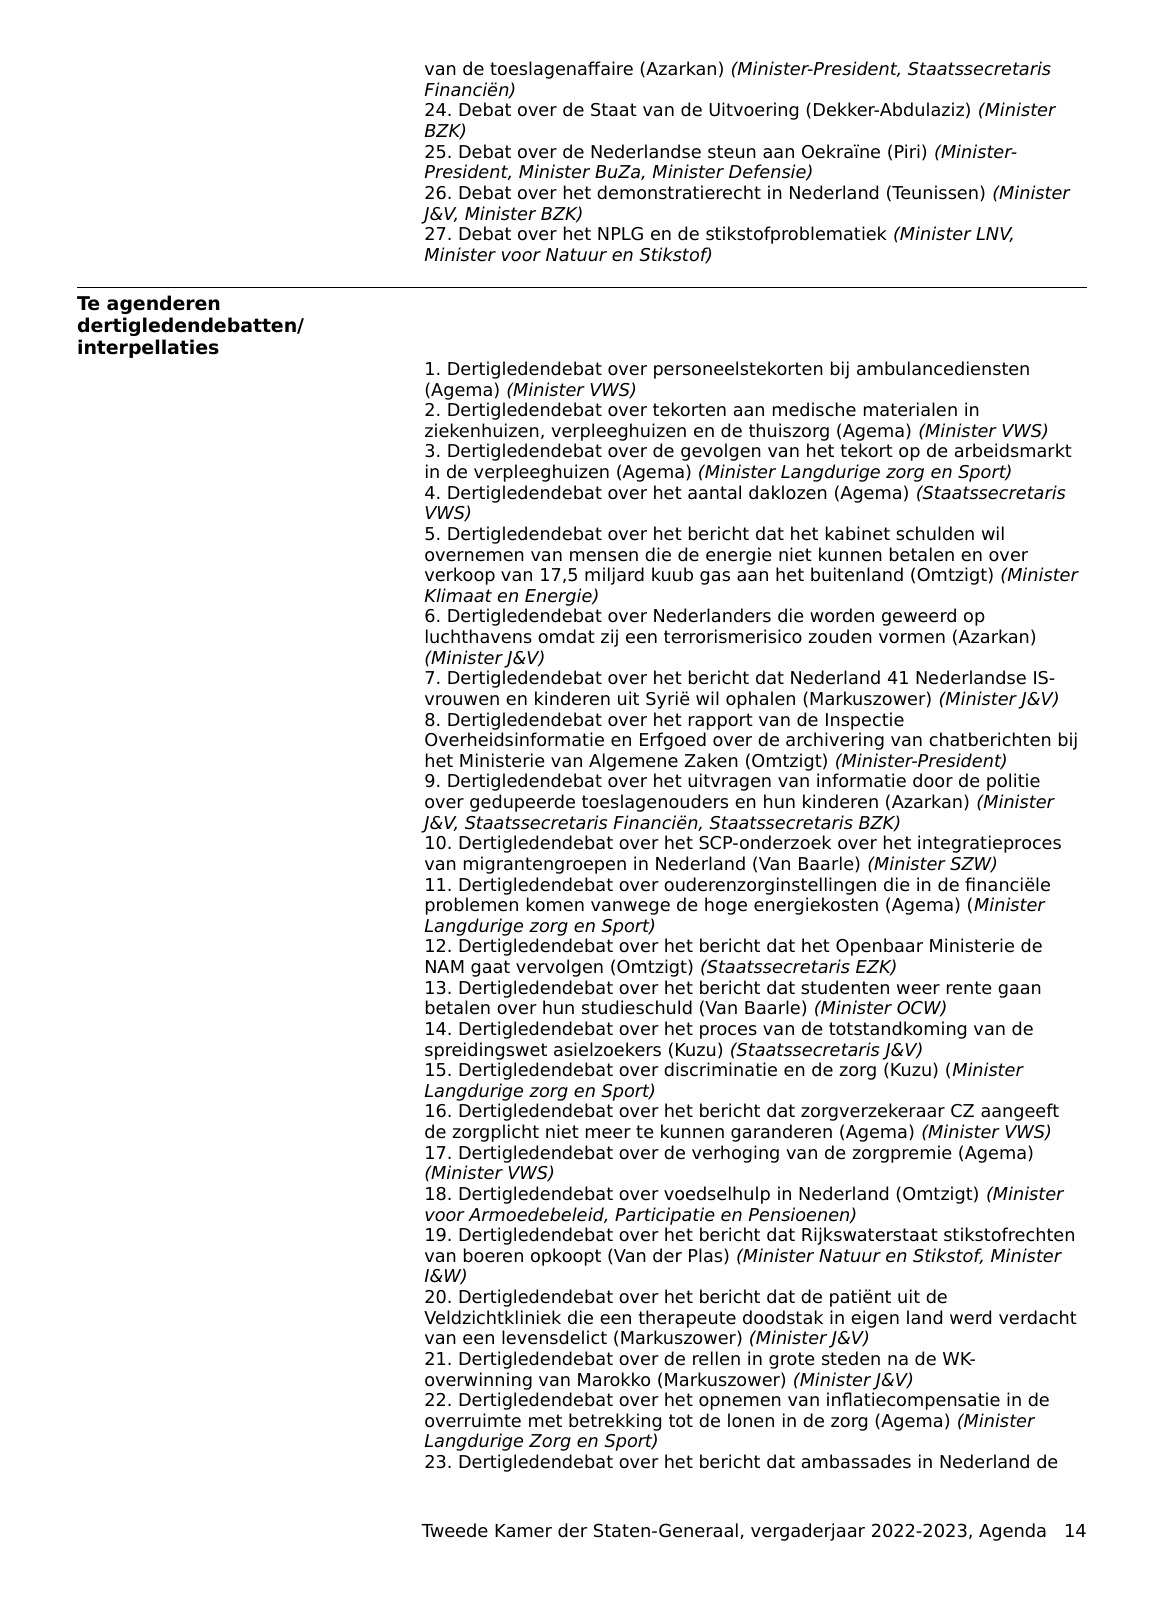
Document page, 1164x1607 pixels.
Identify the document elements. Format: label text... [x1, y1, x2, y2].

table_cell [77, 1452, 401, 1473]
table_cell [77, 1287, 401, 1349]
table_cell 2. Dertigledendebat over tekorten aan medische materialen in ziekenhuizen, verpleeghuizen en de thuiszorg (Agema) (Minister VWS) [418, 400, 1087, 441]
table_cell [77, 400, 401, 441]
table_cell [77, 1184, 401, 1225]
table_cell [401, 100, 418, 142]
table_cell [401, 1349, 418, 1390]
table_header [418, 288, 1087, 359]
table_cell [401, 1019, 418, 1060]
table_cell [401, 1390, 418, 1452]
table_cell [77, 142, 401, 183]
table_cell [401, 359, 418, 400]
table_cell [77, 483, 401, 524]
table_cell [401, 771, 418, 833]
table_cell [401, 1287, 418, 1349]
table_cell 21. Dertigledendebat over de rellen in grote steden na de WK-overwinning van Marokko (Markuszower) (Minister J&V) [418, 1349, 1087, 1390]
table_cell 3. Dertigledendebat over de gevolgen van het tekort op de arbeidsmarkt in de verpleeghuizen (Agema) (Minister Langdurige zorg en Sport) [418, 441, 1087, 483]
table_cell [401, 224, 418, 265]
table_cell 16. Dertigledendebat over het bericht dat zorgverzekeraar CZ aangeeft de zorgplicht niet meer te kunnen garanderen (Agema) (Minister VWS) [418, 1101, 1087, 1143]
table_cell [401, 1452, 418, 1473]
table_cell 12. Dertigledendebat over het bericht dat het Openbaar Ministerie de NAM gaat vervolgen (Omtzigt) (Staatssecretaris EZK) [418, 936, 1087, 978]
table_cell [77, 1101, 401, 1143]
table_cell 10. Dertigledendebat over het SCP-onderzoek over het integratieproces van migrantengroepen in Nederland (Van Baarle) (Minister SZW) [418, 833, 1087, 874]
table_cell [401, 710, 418, 771]
table_cell [401, 183, 418, 224]
table_cell 6. Dertigledendebat over Nederlanders die worden geweerd op luchthavens omdat zij een terrorismerisico zouden vormen (Azarkan) (Minister J&V) [418, 606, 1087, 668]
table_cell [77, 833, 401, 874]
table_cell [77, 875, 401, 936]
table_cell [401, 1143, 418, 1184]
table_cell 23. Dertigledendebat over het bericht dat ambassades in Nederland de [418, 1452, 1087, 1473]
table_cell [77, 183, 401, 224]
table_cell [77, 359, 401, 400]
table_cell [401, 400, 418, 441]
table_cell 9. Dertigledendebat over het uitvragen van informatie door de politie over gedupeerde toeslagenouders en hun kinderen (Azarkan) (Minister J&V, Staatssecretaris Financiën, Staatssecretaris BZK) [418, 771, 1087, 833]
table_cell van de toeslagenaffaire (Azarkan) (Minister-President, Staatssecretaris Financiën) [418, 59, 1087, 100]
table_cell [401, 1060, 418, 1101]
table_cell 17. Dertigledendebat over de verhoging van de zorgpremie (Agema) (Minister VWS) [418, 1143, 1087, 1184]
table_cell 8. Dertigledendebat over het rapport van de Inspectie Overheidsinformatie en Erfgoed over de archivering van chatberichten bij het Ministerie van Algemene Zaken (Omtzigt) (Minister-President) [418, 710, 1087, 771]
table_cell [401, 1184, 418, 1225]
table_cell 5. Dertigledendebat over het bericht dat het kabinet schulden wil overnemen van mensen die de energie niet kunnen betalen en over verkoop van 17,5 miljard kuub gas aan het buitenland (Omtzigt) (Minister Klimaat en Energie) [418, 524, 1087, 606]
table_cell 7. Dertigledendebat over het bericht dat Nederland 41 Nederlandse IS-vrouwen en kinderen uit Syrië wil ophalen (Markuszower) (Minister J&V) [418, 668, 1087, 709]
table_cell [77, 1349, 401, 1390]
table_cell [401, 59, 418, 100]
table_cell [401, 875, 418, 936]
table_cell [401, 936, 418, 978]
table_cell 15. Dertigledendebat over discriminatie en de zorg (Kuzu) (Minister Langdurige zorg en Sport) [418, 1060, 1087, 1101]
table_cell [77, 771, 401, 833]
table_cell [77, 524, 401, 606]
table_cell [77, 668, 401, 709]
table_cell 26. Debat over het demonstratierecht in Nederland (Teunissen) (Minister J&V, Minister BZK) [418, 183, 1087, 224]
table_cell [77, 224, 401, 265]
table_cell [401, 483, 418, 524]
table_cell 24. Debat over de Staat van de Uitvoering (Dekker-Abdulaziz) (Minister BZK) [418, 100, 1087, 142]
table_cell [401, 668, 418, 709]
table_cell 18. Dertigledendebat over voedselhulp in Nederland (Omtzigt) (Minister voor Armoedebeleid, Participatie en Pensioenen) [418, 1184, 1087, 1225]
table_cell [77, 441, 401, 483]
table_cell 19. Dertigledendebat over het bericht dat Rijkswaterstaat stikstofrechten van boeren opkoopt (Van der Plas) (Minister Natuur en Stikstof, Minister I&W) [418, 1225, 1087, 1287]
table_cell [77, 1143, 401, 1184]
table_cell [401, 142, 418, 183]
table_cell [401, 524, 418, 606]
table_cell 1. Dertigledendebat over personeelstekorten bij ambulancediensten (Agema) (Minister VWS) [418, 359, 1087, 400]
table_cell [77, 1225, 401, 1287]
table_cell 14. Dertigledendebat over het proces van de totstandkoming van de spreidingswet asielzoekers (Kuzu) (Staatssecretaris J&V) [418, 1019, 1087, 1060]
table_cell 22. Dertigledendebat over het opnemen van inflatiecompensatie in de overruimte met betrekking tot de lonen in de zorg (Agema) (Minister Langdurige Zorg en Sport) [418, 1390, 1087, 1452]
table_cell [77, 1060, 401, 1101]
table_cell [77, 936, 401, 978]
table_cell [401, 978, 418, 1019]
table_cell 25. Debat over de Nederlandse steun aan Oekraïne (Piri) (Minister-President, Minister BuZa, Minister Defensie) [418, 142, 1087, 183]
table_cell [401, 833, 418, 874]
table_cell 11. Dertigledendebat over ouderenzorginstellingen die in de financiële problemen komen vanwege de hoge energiekosten (Agema) (Minister Langdurige zorg en Sport) [418, 875, 1087, 936]
table_cell [77, 100, 401, 142]
table_cell [401, 441, 418, 483]
table_header [401, 288, 418, 359]
table_cell [401, 606, 418, 668]
table_cell 13. Dertigledendebat over het bericht dat studenten weer rente gaan betalen over hun studieschuld (Van Baarle) (Minister OCW) [418, 978, 1087, 1019]
table_cell [77, 710, 401, 771]
table_cell [77, 606, 401, 668]
table_cell 4. Dertigledendebat over het aantal daklozen (Agema) (Staatssecretaris VWS) [418, 483, 1087, 524]
table_cell [401, 1101, 418, 1143]
table_header Te agenderen dertigledendebatten/ interpellaties [77, 288, 401, 359]
table_cell 20. Dertigledendebat over het bericht dat de patiënt uit de Veldzichtkliniek die een therapeute doodstak in eigen land werd verdacht van een levensdelict (Markuszower) (Minister J&V) [418, 1287, 1087, 1349]
table_cell [77, 978, 401, 1019]
table_cell [401, 1225, 418, 1287]
table_cell [77, 1019, 401, 1060]
table_cell 27. Debat over het NPLG en de stikstofproblematiek (Minister LNV, Minister voor Natuur en Stikstof) [418, 224, 1087, 265]
table_cell [77, 59, 401, 100]
table_cell [77, 1390, 401, 1452]
